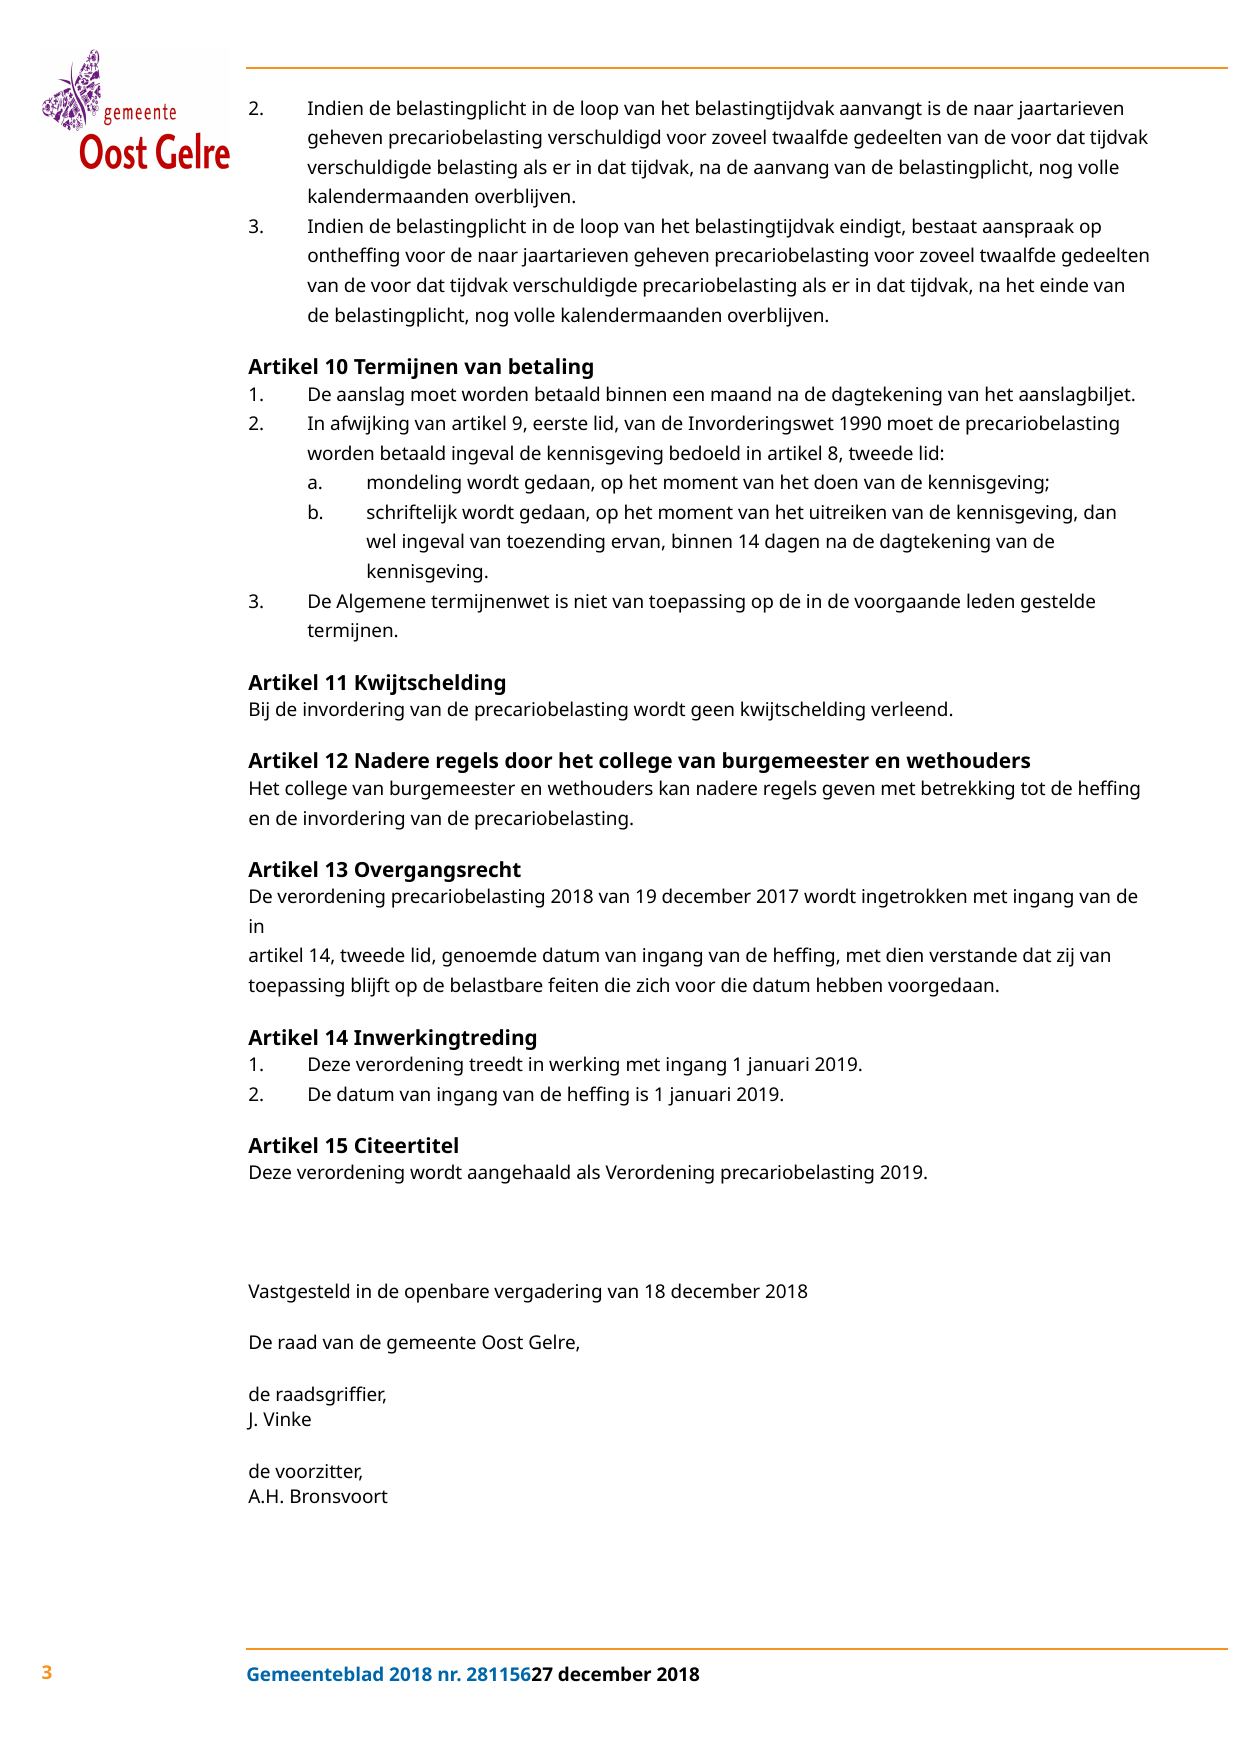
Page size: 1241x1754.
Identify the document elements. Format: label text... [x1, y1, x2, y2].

list De aanslag moet worden betaald binnen een maand na de dagtekening van het aanslagbiljet. [248, 381, 1152, 406]
list Indien de belastingplicht in de loop van het belastingtijdvak aanvangt is de naar jaartarieven geheven precariobelasting verschuldigd voor zoveel twaalfde gedeelten van de voor dat tijdvak verschuldigde belasting als er in dat tijdvak, na de aanvang van de belastingplicht, nog volle kalendermaanden overblijven. [248, 95, 1152, 209]
text De verordening precariobelasting 2018 van 19 december 2017 wordt ingetrokken met ingang van de in [248, 883, 1152, 939]
text artikel 14, tweede lid, genoemde datum van ingang van de heffing, met dien verstande dat zij van toepassing blijft op de belastbare feiten die zich voor die datum hebben voorgedaan. [248, 943, 1152, 998]
text J. Vinke [248, 1407, 1152, 1432]
list Deze verordening treedt in werking met ingang 1 januari 2019. [248, 1051, 1152, 1077]
text Deze verordening wordt aangehaald als Verordening precariobelasting 2019. [248, 1159, 1152, 1185]
text de voorzitter, [248, 1458, 1152, 1484]
list schriftelijk wordt gedaan, op het moment van het uitreiken van de kennisgeving, dan wel ingeval van toezending ervan, binnen 14 dagen na de dagtekening van de kennisgeving. [307, 499, 1152, 584]
list termijnen. [248, 617, 1152, 643]
text Artikel 10 Termijnen van betaling [248, 352, 1152, 381]
text Artikel 11 Kwijtschelding [248, 668, 1152, 696]
text A.H. Bronsvoort [248, 1484, 1152, 1509]
text de raadsgriffier, [248, 1381, 1152, 1407]
list De datum van ingang van de heffing is 1 januari 2019. [248, 1081, 1152, 1106]
text Bij de invordering van de precariobelasting wordt geen kwijtschelding verleend. [248, 696, 1152, 722]
text Artikel 13 Overgangsrecht [248, 855, 1152, 883]
text De raad van de gemeente Oost Gelre, [248, 1329, 1152, 1355]
text Het college van burgemeester en wethouders kan nadere regels geven met betrekking tot de heffing en de invordering van de precariobelasting. [248, 775, 1152, 830]
list In afwijking van artikel 9, eerste lid, van de Invorderingswet 1990 moet de precariobelasting worden betaald ingeval de kennisgeving bedoeld in artikel 8, tweede lid: [248, 410, 1152, 466]
picture [41, 47, 231, 172]
text Artikel 14 Inwerkingtreding [248, 1023, 1152, 1051]
list De Algemene termijnenwet is niet van toepassing op de in de voorgaande leden gestelde [248, 588, 1152, 613]
list Indien de belastingplicht in de loop van het belastingtijdvak eindigt, bestaat aanspraak op ontheffing voor de naar jaartarieven geheven precariobelasting voor zoveel twaalfde gedeelten van de voor dat tijdvak verschuldigde precariobelasting als er in dat tijdvak, na het einde van de belastingplicht, nog volle kalendermaanden overblijven. [248, 213, 1152, 328]
text Artikel 12 Nadere regels door het college van burgemeester en wethouders [248, 747, 1152, 775]
text Artikel 15 Citeertitel [248, 1131, 1152, 1159]
list mondeling wordt gedaan, op het moment van het doen van de kennisgeving; [307, 469, 1152, 495]
text Vastgesteld in de openbare vergadering van 18 december 2018 [248, 1278, 1152, 1304]
